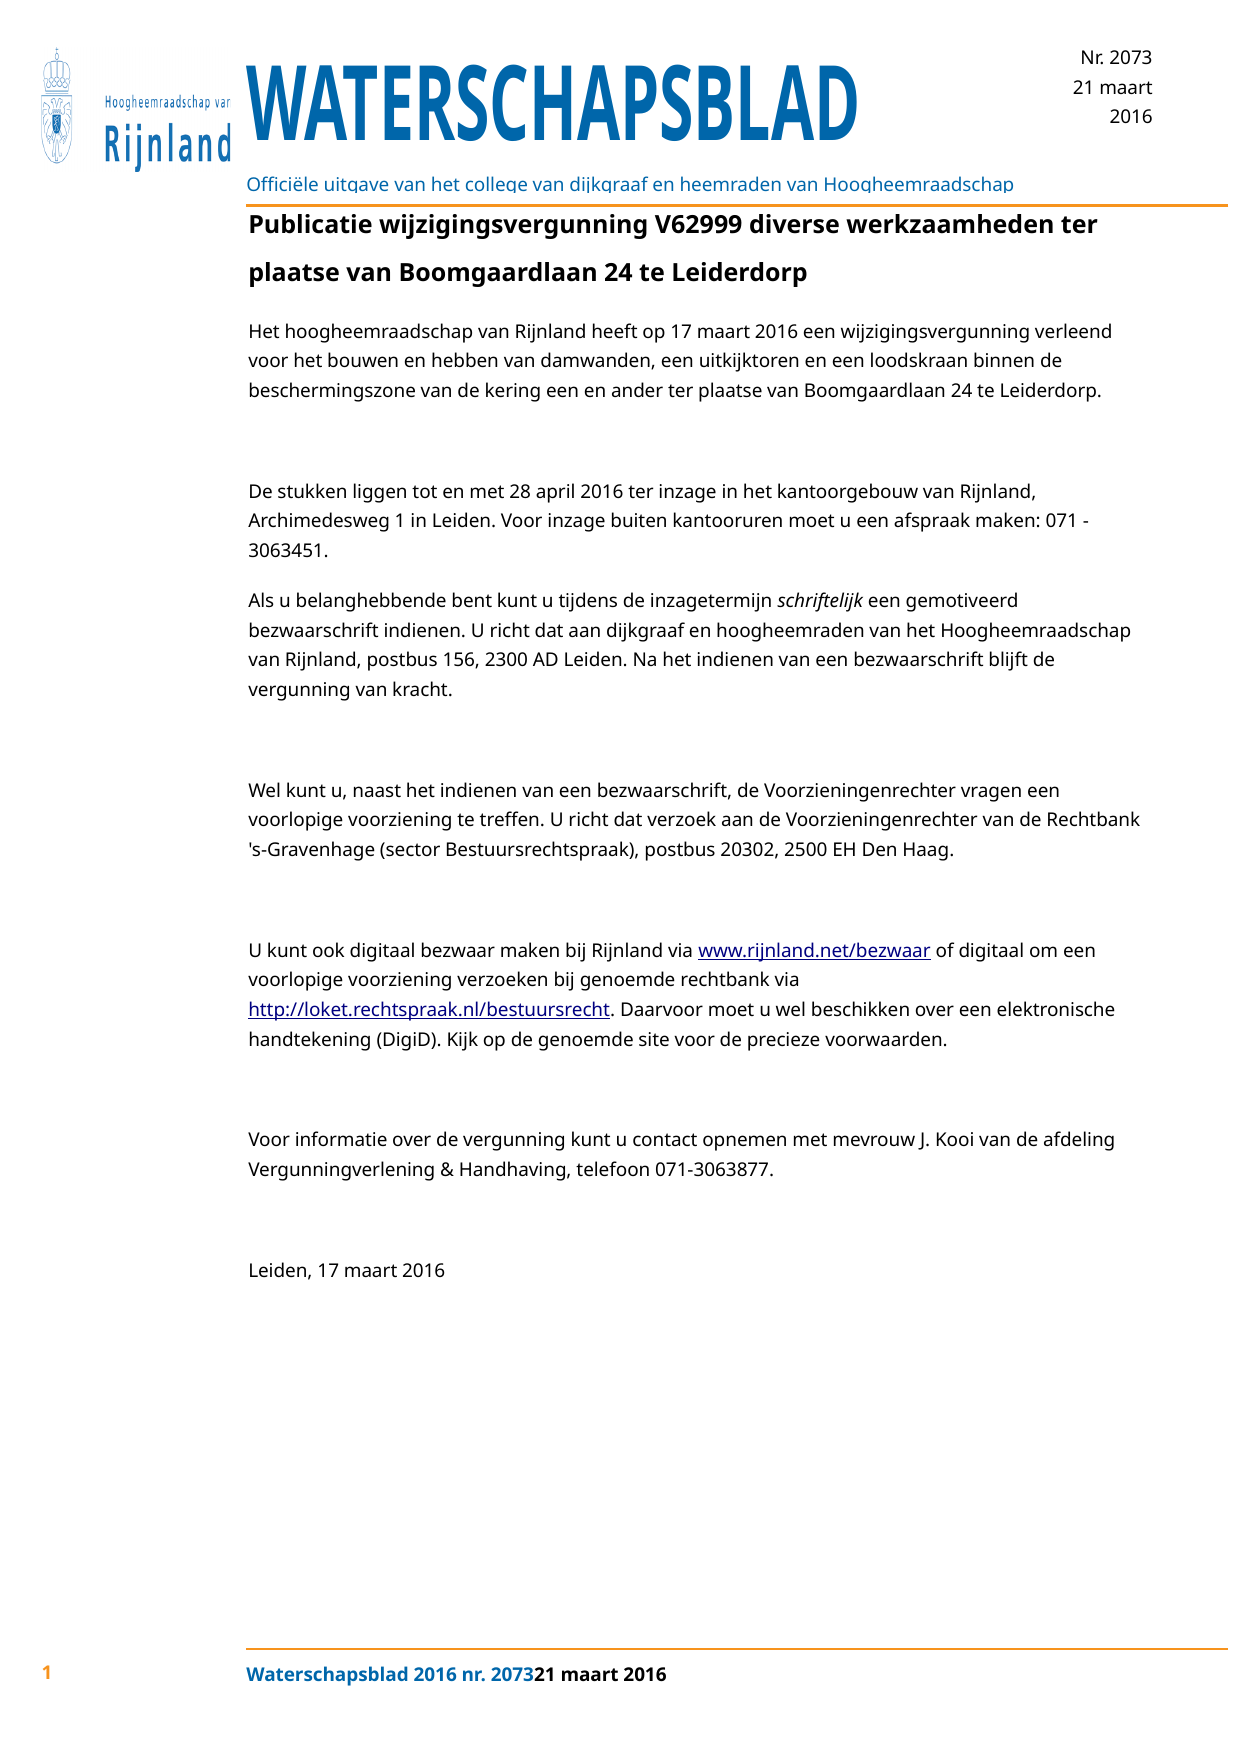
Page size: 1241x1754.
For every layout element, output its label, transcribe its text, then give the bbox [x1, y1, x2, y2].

text De stukken liggen tot en met 28 april 2016 ter inzage in het kantoorgebouw van Rijnland, Archimedesweg 1 in Leiden. Voor inzage buiten kantooruren moet u een afspraak maken: 071 - 3063451. [248, 478, 1152, 563]
text Als u belanghebbende bent kunt u tijdens de inzagetermijn schriftelijk een gemotiveerd bezwaarschrift indienen. U richt dat aan dijkgraaf en hoogheemraden van het Hoogheemraadschap van Rijnland, postbus 156, 2300 AD Leiden. Na het indienen van een bezwaarschrift blijft de vergunning van kracht. [248, 587, 1152, 702]
text Het hoogheemraadschap van Rijnland heeft op 17 maart 2016 een wijzigingsvergunning verleend voor het bouwen en hebben van damwanden, een uitkijktoren en een loodskraan binnen de beschermingszone van de kering een en ander ter plaatse van Boomgaardlaan 24 te Leiderdorp. [248, 318, 1152, 403]
text Wel kunt u, naast het indienen van een bezwaarschrift, de Voorzieningenrechter vragen een voorlopige voorziening te treffen. U richt dat verzoek aan de Voorzieningenrechter van de Rechtbank 's-Gravenhage (sector Bestuursrechtspraak), postbus 20302, 2500 EH Den Haag. [248, 777, 1152, 862]
text Publicatie wijzigingsvergunning V62999 diverse werkzaamheden ter plaatse van Boomgaardlaan 24 te Leiderdorp [248, 207, 1152, 288]
text Leiden, 17 maart 2016 [248, 1257, 1152, 1283]
text U kunt ook digitaal bezwaar maken bij Rijnland via www.rijnland.net/bezwaar of digitaal om een voorlopige voorziening verzoeken bij genoemde rechtbank via http://loket.rechtspraak.nl/bestuursrecht. Daarvoor moet u wel beschikken over een elektronische handtekening (DigiD). Kijk op de genoemde site voor de precieze voorwaarden. [248, 937, 1152, 1052]
picture [41, 47, 231, 172]
text Voor informatie over de vergunning kunt u contact opnemen met mevrouw J. Kooi van de afdeling Vergunningverlening & Handhaving, telefoon 071-3063877. [248, 1127, 1152, 1182]
